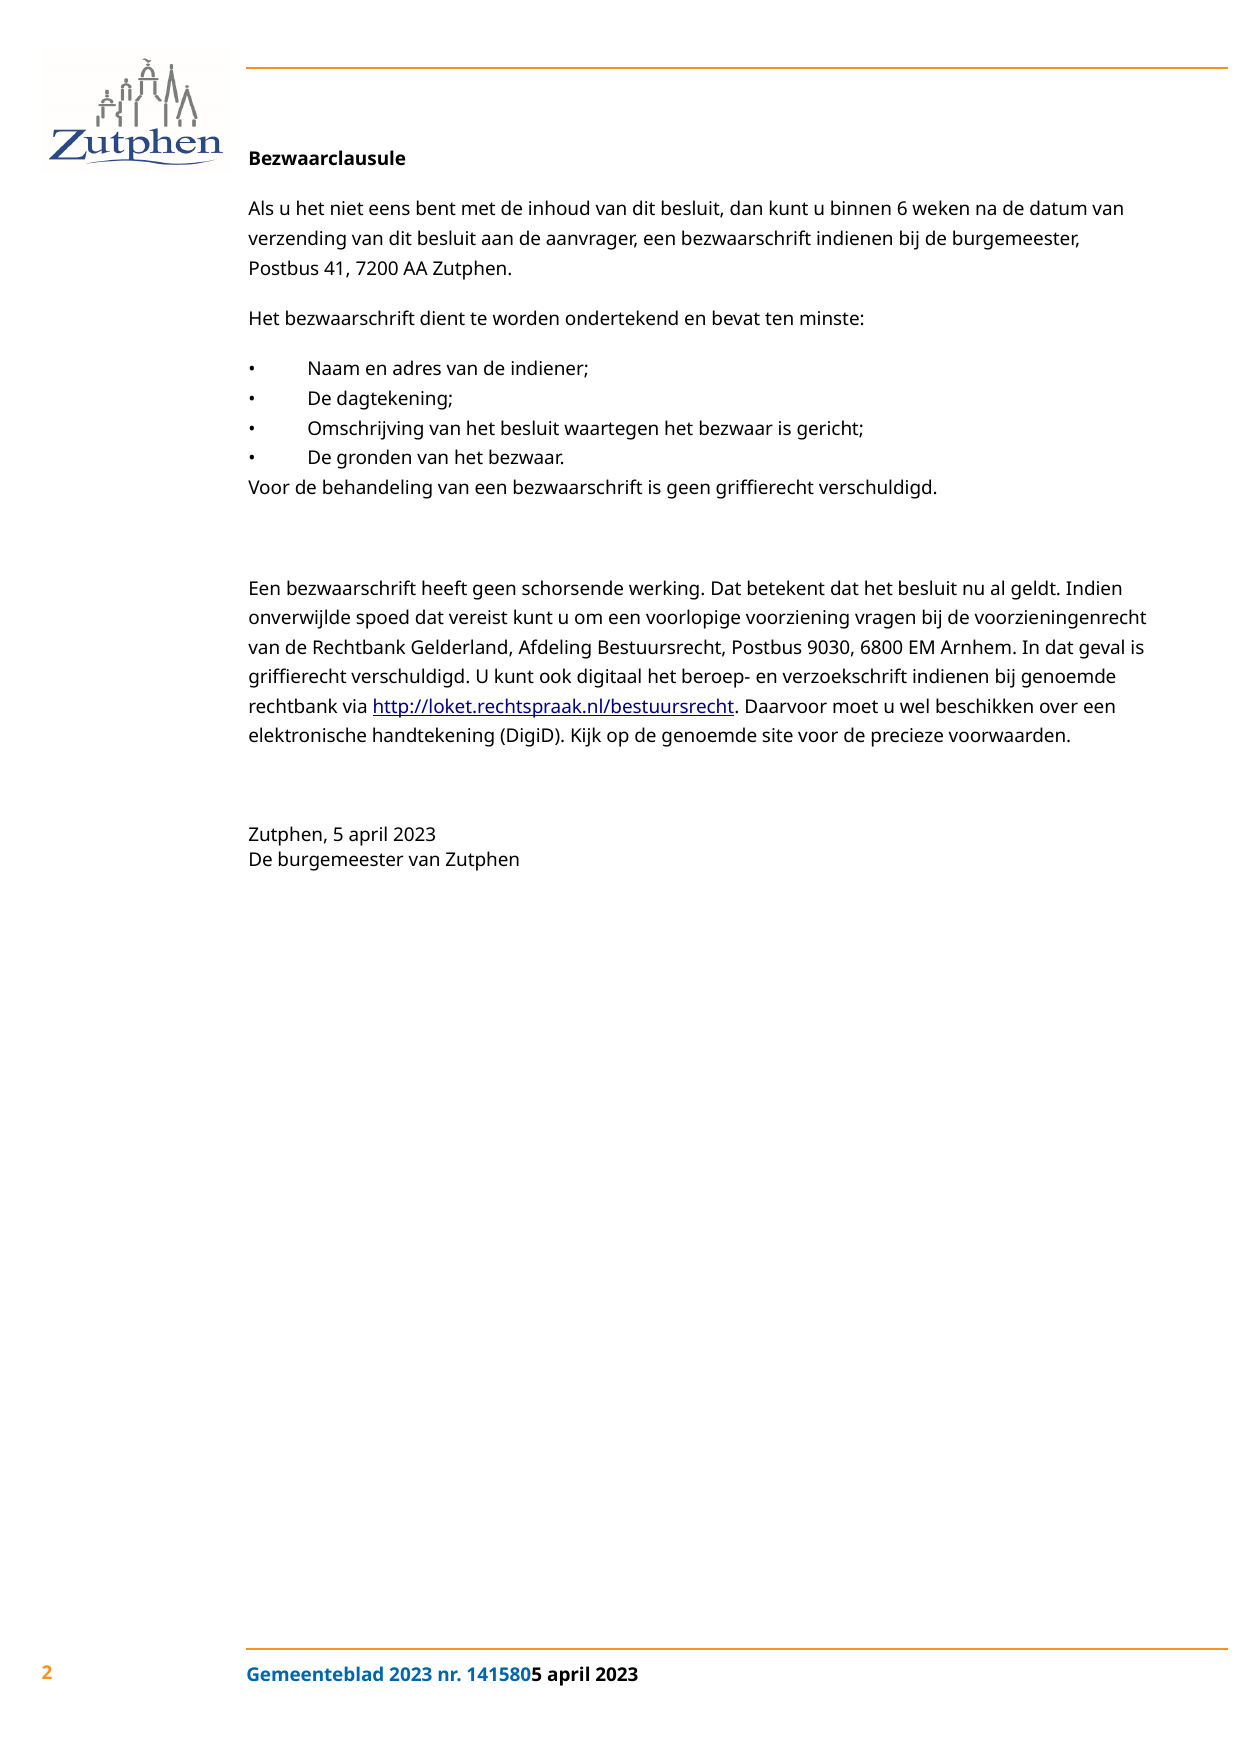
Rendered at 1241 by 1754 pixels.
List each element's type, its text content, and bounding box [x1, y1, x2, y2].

list Naam en adres van de indiener; [248, 356, 1152, 381]
list De gronden van het bezwaar. [248, 444, 1152, 470]
picture [41, 47, 231, 172]
list Omschrijving van het besluit waartegen het bezwaar is gericht; [248, 415, 1152, 441]
text Bezwaarclausule [248, 145, 1152, 171]
text Zutphen, 5 april 2023 [248, 821, 1152, 847]
text Als u het niet eens bent met de inhoud van dit besluit, dan kunt u binnen 6 weken na de datum van verzending van dit besluit aan de aanvrager, een bezwaarschrift indienen bij de burgemeester, Postbus 41, 7200 AA Zutphen. [248, 196, 1152, 281]
text Voor de behandeling van een bezwaarschrift is geen griffierecht verschuldigd. [248, 474, 1152, 500]
list De dagtekening; [248, 385, 1152, 411]
text Het bezwaarschrift dient te worden ondertekend en bevat ten minste: [248, 305, 1152, 331]
text De burgemeester van Zutphen [248, 847, 1152, 872]
text Een bezwaarschrift heeft geen schorsende werking. Dat betekent dat het besluit nu al geldt. Indien onverwijlde spoed dat vereist kunt u om een voorlopige voorziening vragen bij de voorzieningenrecht van de Rechtbank Gelderland, Afdeling Bestuursrecht, Postbus 9030, 6800 EM Arnhem. In dat geval is griffierecht verschuldigd. U kunt ook digitaal het beroep- en verzoekschrift indienen bij genoemde rechtbank via http://loket.rechtspraak.nl/bestuursrecht. Daarvoor moet u wel beschikken over een elektronische handtekening (DigiD). Kijk op de genoemde site voor de precieze voorwaarden. [248, 575, 1152, 748]
